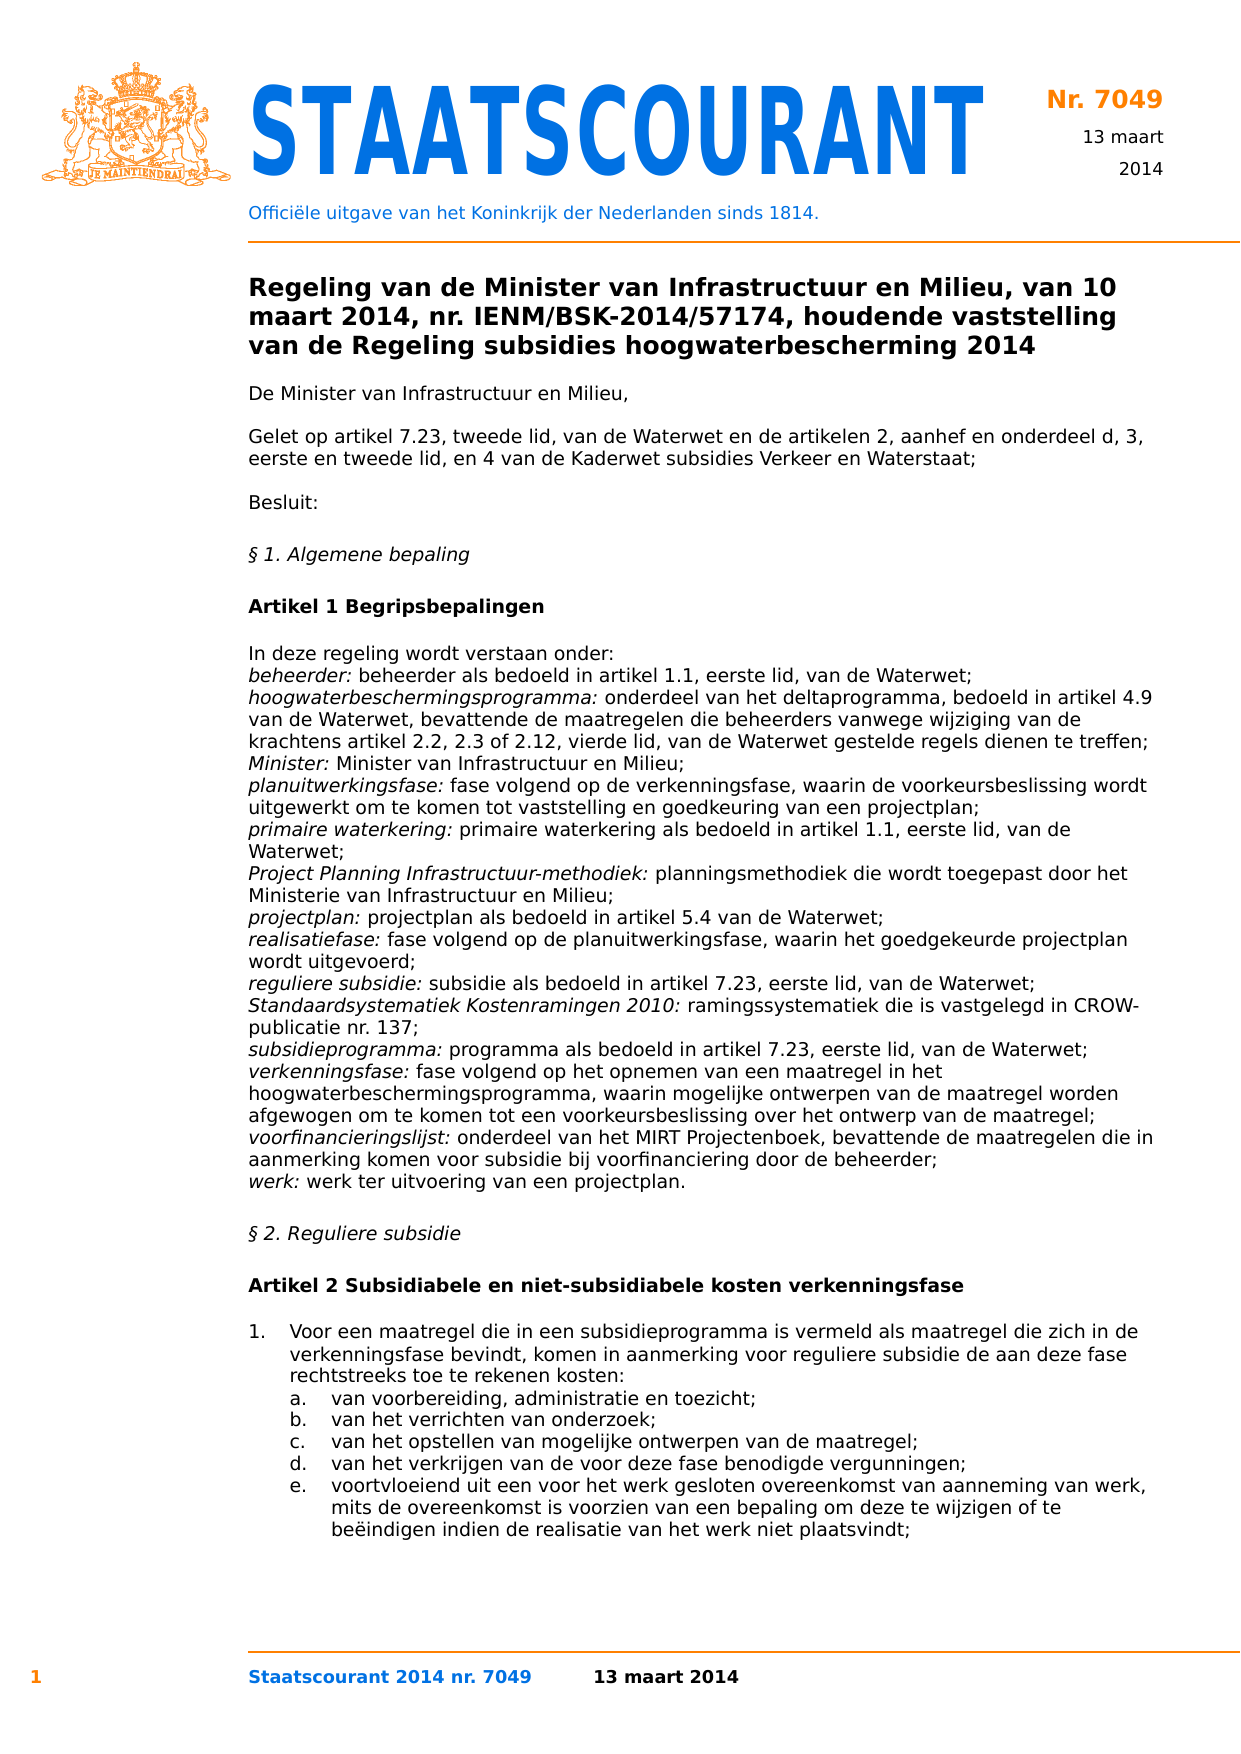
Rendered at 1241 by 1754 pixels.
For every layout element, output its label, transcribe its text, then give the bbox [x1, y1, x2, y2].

text planuitwerkingsfase: fase volgend op de verkenningsfase, waarin de voorkeursbeslissing wordt uitgewerkt om te komen tot vaststelling en goedkeuring van een projectplan; [248, 775, 1163, 819]
text Gelet op artikel 7.23, tweede lid, van de Waterwet en de artikelen 2, aanhef en onderdeel d, 3, eerste en tweede lid, en 4 van de Kaderwet subsidies Verkeer en Waterstaat; [248, 426, 1163, 470]
text Project Planning Infrastructuur-methodiek: planningsmethodiek die wordt toegepast door het Ministerie van Infrastructuur en Milieu; [248, 863, 1163, 907]
text Minister: Minister van Infrastructuur en Milieu; [248, 753, 1163, 775]
text d. van het verkrijgen van de voor deze fase benodigde vergunningen; [289, 1453, 1163, 1475]
picture [41, 62, 231, 186]
subtitle Artikel 2 Subsidiabele en niet-subsidiabele kosten verkenningsfase [248, 1274, 1163, 1296]
text Besluit: [248, 492, 1163, 514]
text primaire waterkering: primaire waterkering als bedoeld in artikel 1.1, eerste lid, van de Waterwet; [248, 819, 1163, 863]
table_header [25, 62, 248, 241]
text c. van het opstellen van mogelijke ontwerpen van de maatregel; [289, 1431, 1163, 1453]
table_header Nr. 7049 [998, 62, 1240, 121]
subtitle § 1. Algemene bepaling [248, 544, 1163, 566]
table_cell 2014 [998, 153, 1240, 203]
text hoogwaterbeschermingsprogramma: onderdeel van het deltaprogramma, bedoeld in artikel 4.9 van de Waterwet, bevattende de maatregelen die beheerders vanwege wijziging van de krachtens artikel 2.2, 2.3 of 2.12, vierde lid, van de Waterwet gestelde regels dienen te treffen; [248, 687, 1163, 753]
text reguliere subsidie: subsidie als bedoeld in artikel 7.23, eerste lid, van de Waterwet; [248, 973, 1163, 995]
subtitle Artikel 1 Begripsbepalingen [248, 596, 1163, 618]
text 1. Voor een maatregel die in een subsidieprogramma is vermeld als maatregel die zich in de verkenningsfase bevindt, komen in aanmerking voor reguliere subsidie de aan deze fase rechtstreeks toe te rekenen kosten: [248, 1321, 1163, 1387]
table_header STAATSCOURANT [248, 62, 998, 203]
text projectplan: projectplan als bedoeld in artikel 5.4 van de Waterwet; [248, 907, 1163, 929]
table_cell 13 maart [998, 121, 1240, 153]
text De Minister van Infrastructuur en Milieu, [248, 382, 1163, 404]
text realisatiefase: fase volgend op de planuitwerkingsfase, waarin het goedgekeurde projectplan wordt uitgevoerd; [248, 929, 1163, 973]
text e. voortvloeiend uit een voor het werk gesloten overeenkomst van aanneming van werk, mits de overeenkomst is voorzien van een bepaling om deze te wijzigen of te beëindigen indien de realisatie van het werk niet plaatsvindt; [289, 1475, 1163, 1541]
text In deze regeling wordt verstaan onder: [248, 643, 1163, 665]
text beheerder: beheerder als bedoeld in artikel 1.1, eerste lid, van de Waterwet; [248, 665, 1163, 687]
subtitle § 2. Reguliere subsidie [248, 1222, 1163, 1244]
text werk: werk ter uitvoering van een projectplan. [248, 1171, 1163, 1192]
text voorfinancieringslijst: onderdeel van het MIRT Projectenboek, bevattende de maatregelen die in aanmerking komen voor subsidie bij voorfinanciering door de beheerder; [248, 1127, 1163, 1171]
text verkenningsfase: fase volgend op het opnemen van een maatregel in het hoogwaterbeschermingsprogramma, waarin mogelijke ontwerpen van de maatregel worden afgewogen om te komen tot een voorkeursbeslissing over het ontwerp van de maatregel; [248, 1061, 1163, 1127]
text subsidieprogramma: programma als bedoeld in artikel 7.23, eerste lid, van de Waterwet; [248, 1039, 1163, 1061]
text b. van het verrichten van onderzoek; [289, 1409, 1163, 1431]
text a. van voorbereiding, administratie en toezicht; [289, 1387, 1163, 1409]
subtitle Regeling van de Minister van Infrastructuur en Milieu, van 10 maart 2014, nr. IENM/BSK-2014/57174, houdende vaststelling van de Regeling subsidies hoogwaterbescherming 2014 [248, 273, 1163, 361]
table_cell Officiële uitgave van het Koninkrijk der Nederlanden sinds 1814. [248, 203, 1240, 241]
text Standaardsystematiek Kostenramingen 2010: ramingssystematiek die is vastgelegd in CROW-publicatie nr. 137; [248, 995, 1163, 1039]
